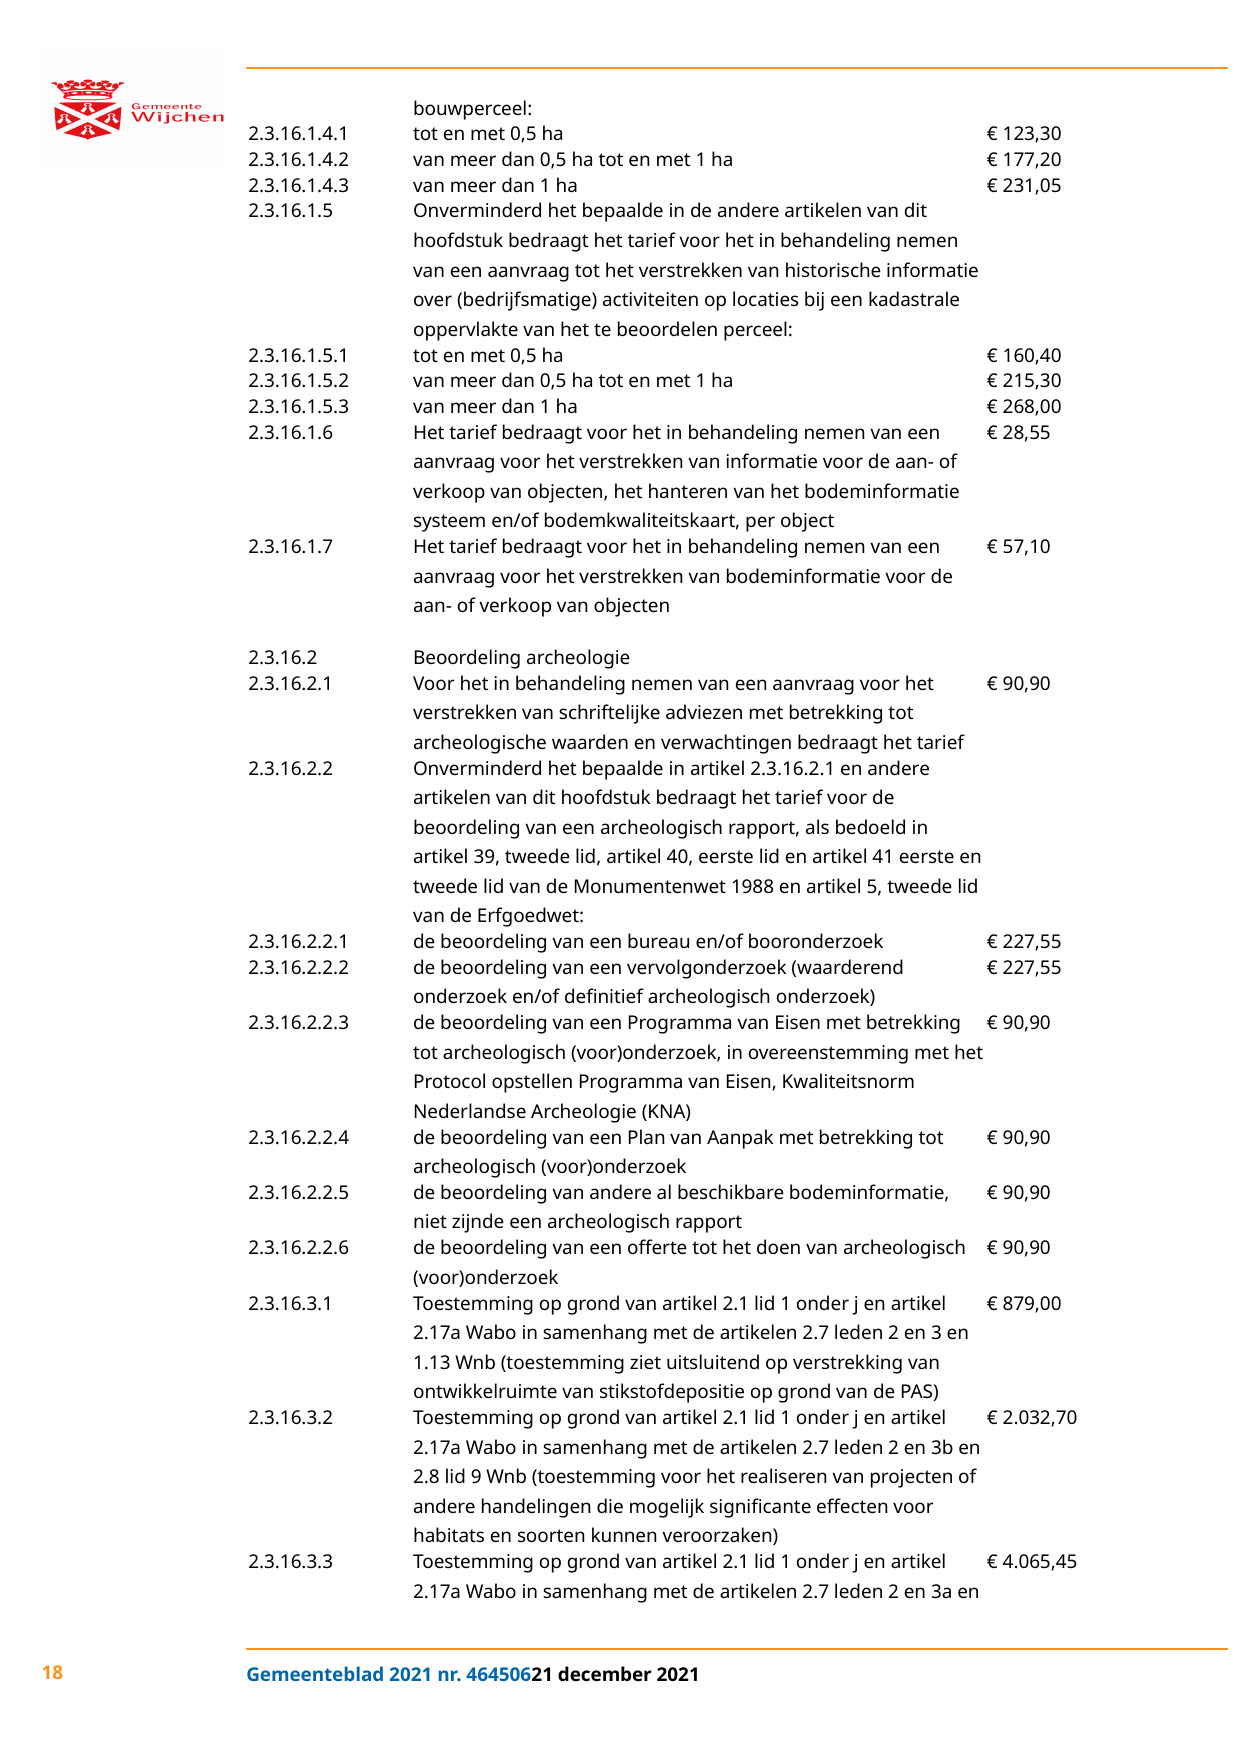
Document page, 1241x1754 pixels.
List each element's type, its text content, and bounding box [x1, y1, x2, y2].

table_cell de beoordeling van andere al beschikbare bodeminformatie, niet zijnde een archeologisch rapport [413, 1179, 987, 1234]
table_cell € 90,90 [987, 1009, 1152, 1124]
table_cell van meer dan 1 ha [413, 393, 987, 419]
table_cell € 123,30 [987, 121, 1152, 146]
table_cell 2.3.16.1.4.2 [248, 146, 413, 172]
table_cell 2.3.16.1.7 [248, 534, 413, 618]
table_cell € 227,55 [987, 928, 1152, 954]
table_cell van meer dan 1 ha [413, 172, 987, 198]
table_cell 2.3.16.1.4.3 [248, 172, 413, 198]
table_cell 2.3.16.3.3 [248, 1548, 413, 1604]
table_cell de beoordeling van een vervolgonderzoek (waarderend onderzoek en/of definitief archeologisch onderzoek) [413, 954, 987, 1009]
table_cell tot en met 0,5 ha [413, 342, 987, 367]
table_cell € 57,10 [987, 534, 1152, 618]
table_cell 2.3.16.1.5.2 [248, 368, 413, 393]
table_cell € 90,90 [987, 1235, 1152, 1290]
table_cell 2.3.16.3.2 [248, 1404, 413, 1548]
table_cell [413, 618, 987, 644]
table_cell [987, 644, 1152, 670]
table_cell bouwperceel: [413, 95, 987, 121]
table_cell € 879,00 [987, 1290, 1152, 1404]
table_cell Het tarief bedraagt voor het in behandeling nemen van een aanvraag voor het verstrekken van bodeminformatie voor de aan- of verkoop van objecten [413, 534, 987, 618]
table_cell 2.3.16.2.2.1 [248, 928, 413, 954]
table_cell Voor het in behandeling nemen van een aanvraag voor het verstrekken van schriftelijke adviezen met betrekking tot archeologische waarden en verwachtingen bedraagt het tarief [413, 670, 987, 755]
table_cell Beoordeling archeologie [413, 644, 987, 670]
table_cell € 227,55 [987, 954, 1152, 1009]
table_cell van meer dan 0,5 ha tot en met 1 ha [413, 368, 987, 393]
table_cell Toestemming op grond van artikel 2.1 lid 1 onder j en artikel 2.17a Wabo in samenhang met de artikelen 2.7 leden 2 en 3b en 2.8 lid 9 Wnb (toestemming voor het realiseren van projecten of andere handelingen die mogelijk significante effecten voor habitats en soorten kunnen veroorzaken) [413, 1404, 987, 1548]
table_cell € 2.032,70 [987, 1404, 1152, 1548]
table_cell de beoordeling van een bureau en/of booronderzoek [413, 928, 987, 954]
table_cell 2.3.16.2.2.6 [248, 1235, 413, 1290]
table_cell 2.3.16.2.2.5 [248, 1179, 413, 1234]
table_cell 2.3.16.2.2.4 [248, 1124, 413, 1179]
table_cell [987, 618, 1152, 644]
table_cell de beoordeling van een Programma van Eisen met betrekking tot archeologisch (voor)onderzoek, in overeenstemming met het Protocol opstellen Programma van Eisen, Kwaliteitsnorm Nederlandse Archeologie (KNA) [413, 1009, 987, 1124]
table_cell € 268,00 [987, 393, 1152, 419]
table_cell [248, 618, 413, 644]
table_cell € 90,90 [987, 1179, 1152, 1234]
table_cell 2.3.16.2.2.2 [248, 954, 413, 1009]
table_cell Het tarief bedraagt voor het in behandeling nemen van een aanvraag voor het verstrekken van informatie voor de aan- of verkoop van objecten, het hanteren van het bodeminformatie systeem en/of bodemkwaliteitskaart, per object [413, 419, 987, 533]
table_cell € 177,20 [987, 146, 1152, 172]
table_cell € 160,40 [987, 342, 1152, 367]
table_cell 2.3.16.1.5.1 [248, 342, 413, 367]
table_cell 2.3.16.2.1 [248, 670, 413, 755]
table_cell 2.3.16.1.5.3 [248, 393, 413, 419]
table_cell Onverminderd het bepaalde in de andere artikelen van dit hoofdstuk bedraagt het tarief voor het in behandeling nemen van een aanvraag tot het verstrekken van historische informatie over (bedrijfsmatige) activiteiten op locaties bij een kadastrale oppervlakte van het te beoordelen perceel: [413, 198, 987, 342]
table_cell van meer dan 0,5 ha tot en met 1 ha [413, 146, 987, 172]
table_cell 2.3.16.1.6 [248, 419, 413, 533]
table_cell [987, 755, 1152, 928]
table_cell Toestemming op grond van artikel 2.1 lid 1 onder j en artikel 2.17a Wabo in samenhang met de artikelen 2.7 leden 2 en 3 en 1.13 Wnb (toestemming ziet uitsluitend op verstrekking van ontwikkelruimte van stikstofdepositie op grond van de PAS) [413, 1290, 987, 1404]
table_cell de beoordeling van een Plan van Aanpak met betrekking tot archeologisch (voor)onderzoek [413, 1124, 987, 1179]
table_cell de beoordeling van een offerte tot het doen van archeologisch (voor)onderzoek [413, 1235, 987, 1290]
table_cell [248, 95, 413, 121]
table_cell € 4.065,45 [987, 1548, 1152, 1604]
picture [41, 47, 231, 172]
table_cell € 215,30 [987, 368, 1152, 393]
table_cell tot en met 0,5 ha [413, 121, 987, 146]
table_cell 2.3.16.1.5 [248, 198, 413, 342]
table_cell € 28,55 [987, 419, 1152, 533]
table_cell [987, 95, 1152, 121]
table_cell € 90,90 [987, 670, 1152, 755]
table_cell 2.3.16.3.1 [248, 1290, 413, 1404]
table_cell Toestemming op grond van artikel 2.1 lid 1 onder j en artikel 2.17a Wabo in samenhang met de artikelen 2.7 leden 2 en 3a en [413, 1548, 987, 1604]
table_cell € 231,05 [987, 172, 1152, 198]
table_cell 2.3.16.2.2 [248, 755, 413, 928]
table_cell 2.3.16.2 [248, 644, 413, 670]
table_cell 2.3.16.1.4.1 [248, 121, 413, 146]
table_cell 2.3.16.2.2.3 [248, 1009, 413, 1124]
table_cell Onverminderd het bepaalde in artikel 2.3.16.2.1 en andere artikelen van dit hoofdstuk bedraagt het tarief voor de beoordeling van een archeologisch rapport, als bedoeld in artikel 39, tweede lid, artikel 40, eerste lid en artikel 41 eerste en tweede lid van de Monumentenwet 1988 en artikel 5, tweede lid van de Erfgoedwet: [413, 755, 987, 928]
table_cell [987, 198, 1152, 342]
table_cell € 90,90 [987, 1124, 1152, 1179]
